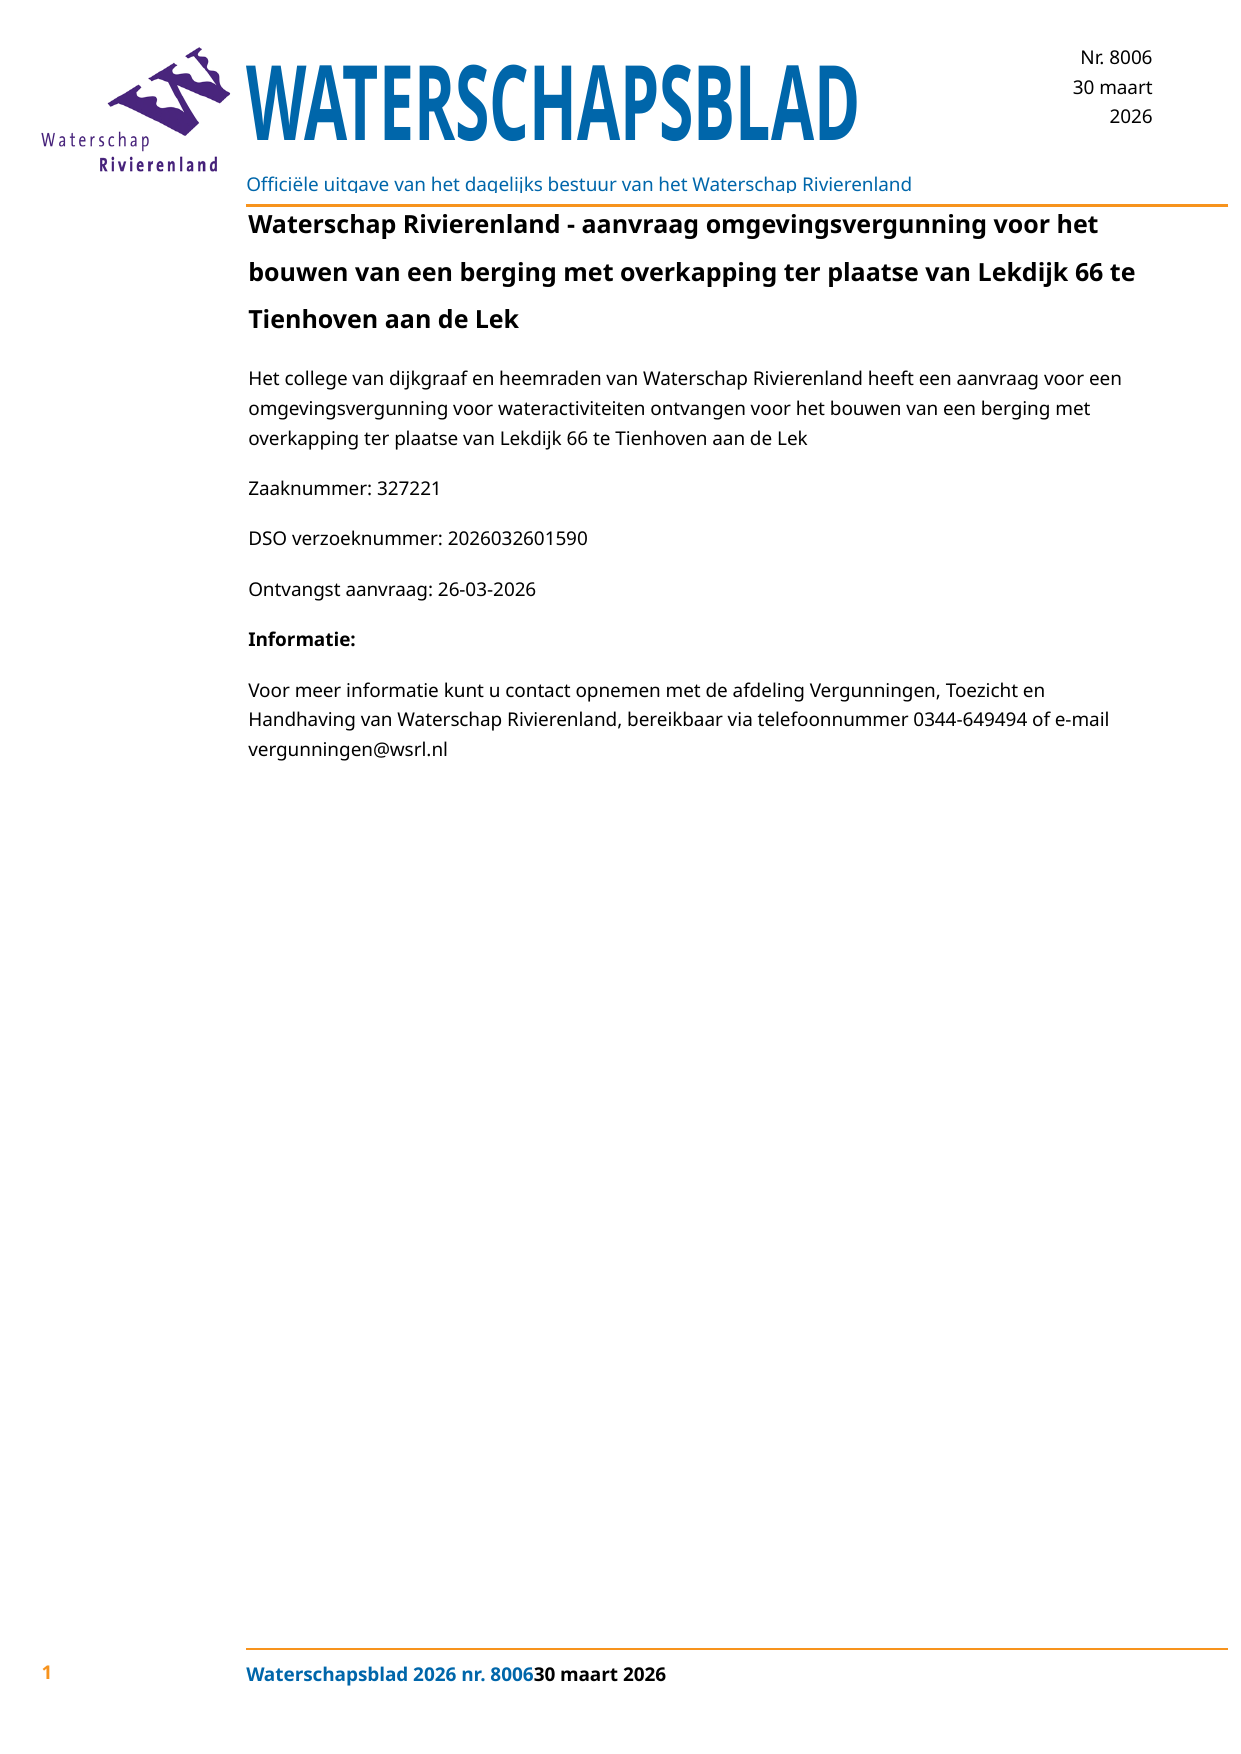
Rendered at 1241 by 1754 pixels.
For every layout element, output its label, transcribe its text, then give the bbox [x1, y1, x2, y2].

text Informatie: [248, 626, 1152, 652]
text Waterschap Rivierenland - aanvraag omgevingsvergunning voor het bouwen van een berging met overkapping ter plaatse van Lekdijk 66 te Tienhoven aan de Lek [248, 207, 1152, 336]
text Het college van dijkgraaf en heemraden van Waterschap Rivierenland heeft een aanvraag voor een omgevingsvergunning voor wateractiviteiten ontvangen voor het bouwen van een berging met overkapping ter plaatse van Lekdijk 66 te Tienhoven aan de Lek [248, 366, 1152, 450]
text Voor meer informatie kunt u contact opnemen met de afdeling Vergunningen, Toezicht en Handhaving van Waterschap Rivierenland, bereikbaar via telefoonnummer 0344-649494 of e-mail vergunningen@wsrl.nl [248, 677, 1152, 762]
text Zaaknummer: 327221 [248, 475, 1152, 501]
picture [41, 47, 231, 172]
text Ontvangst aanvraag: 26-03-2026 [248, 576, 1152, 602]
text DSO verzoeknummer: 2026032601590 [248, 526, 1152, 551]
